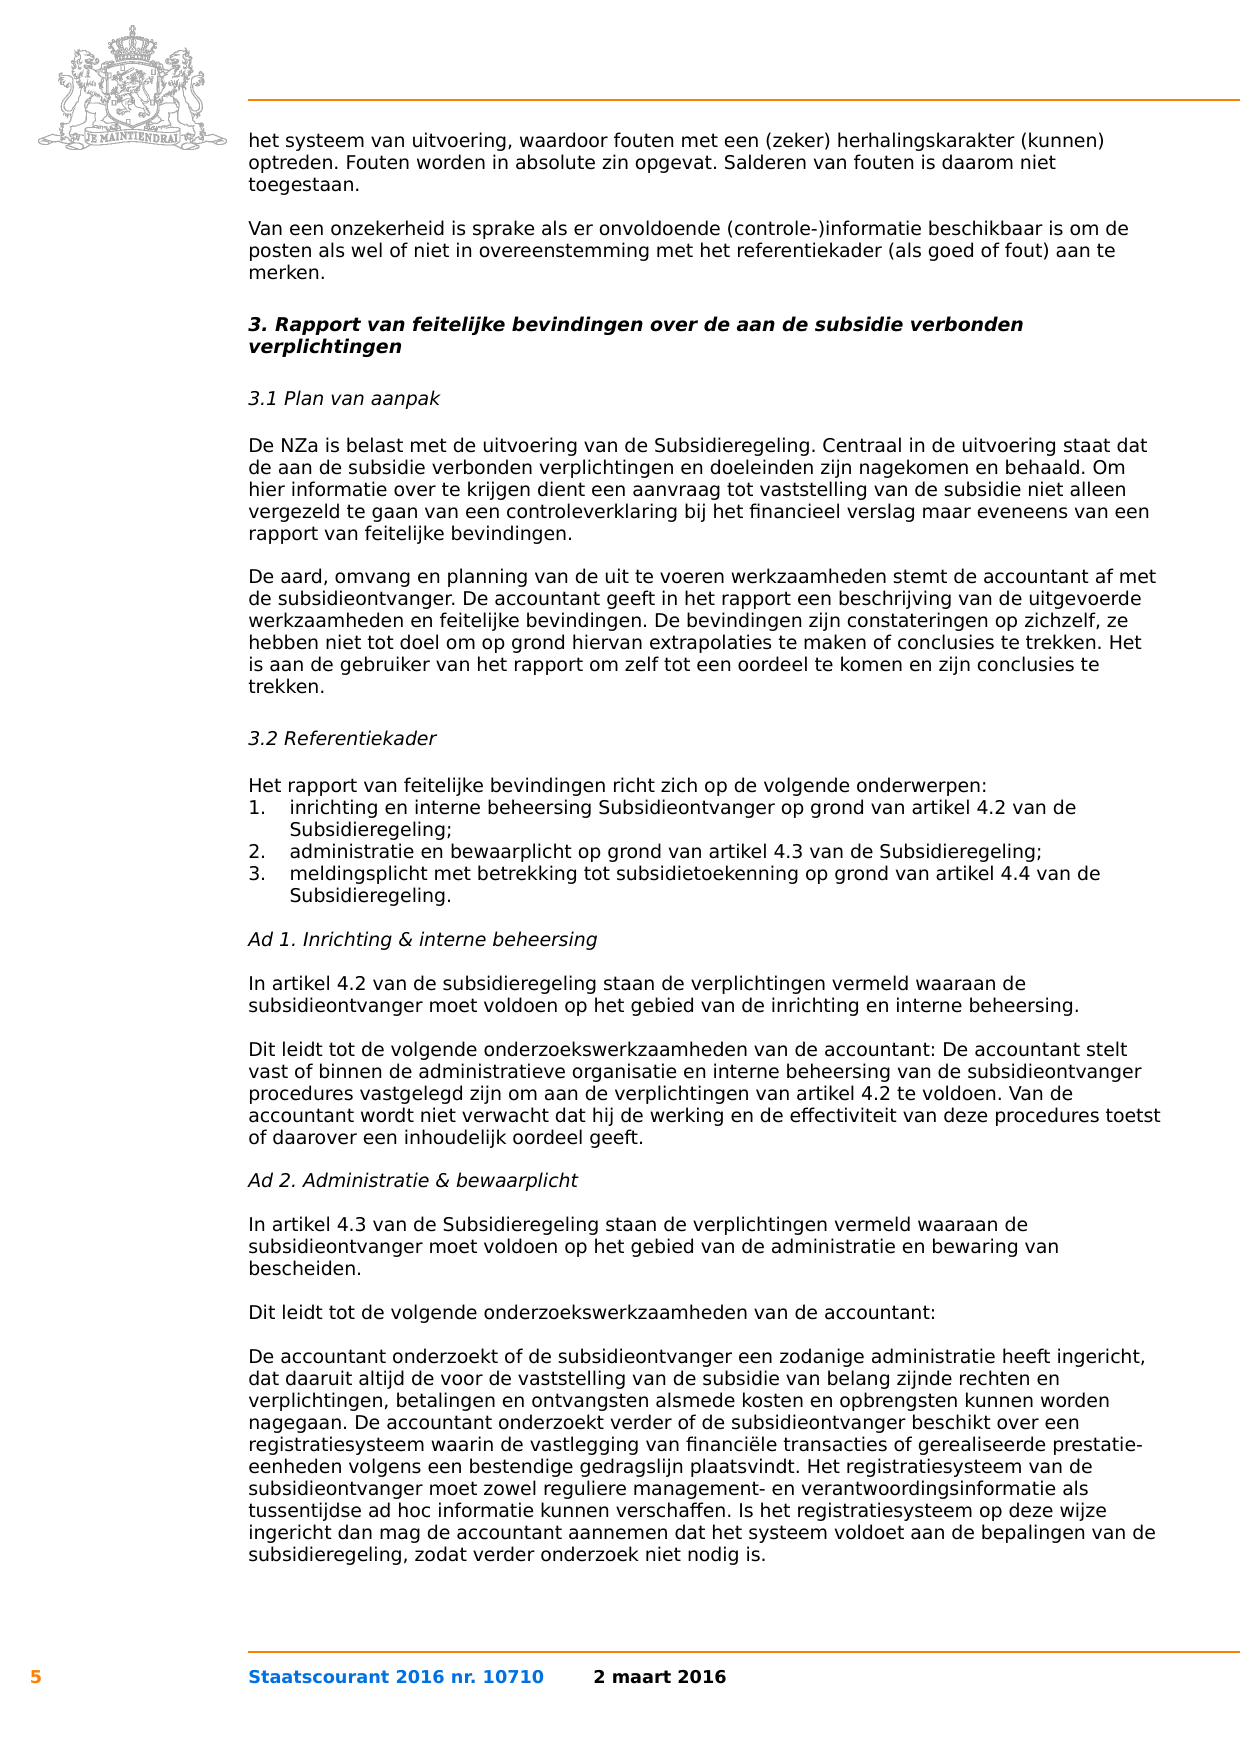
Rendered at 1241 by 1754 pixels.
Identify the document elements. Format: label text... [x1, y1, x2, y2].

text 2. administratie en bewaarplicht op grond van artikel 4.3 van de Subsidieregeling; [248, 841, 1163, 863]
text In artikel 4.3 van de Subsidieregeling staan de verplichtingen vermeld waaraan de subsidieontvanger moet voldoen op het gebied van de administratie en bewaring van bescheiden. [248, 1214, 1163, 1280]
text het systeem van uitvoering, waardoor fouten met een (zeker) herhalingskarakter (kunnen) optreden. Fouten worden in absolute zin opgevat. Salderen van fouten is daarom niet toegestaan. [248, 130, 1163, 196]
text In artikel 4.2 van de subsidieregeling staan de verplichtingen vermeld waaraan de subsidieontvanger moet voldoen op het gebied van de inrichting en interne beheersing. [248, 973, 1163, 1017]
picture [38, 25, 227, 150]
subtitle 3.2 Referentiekader [248, 728, 1163, 750]
text Dit leidt tot de volgende onderzoekswerkzaamheden van de accountant: De accountant stelt vast of binnen de administratieve organisatie en interne beheersing van de subsidieontvanger procedures vastgelegd zijn om aan de verplichtingen van artikel 4.2 te voldoen. Van de accountant wordt niet verwacht dat hij de werking en de effectiviteit van deze procedures toetst of daarover een inhoudelijk oordeel geeft. [248, 1039, 1163, 1148]
subtitle 3. Rapport van feitelijke bevindingen over de aan de subsidie verbonden verplichtingen [248, 314, 1163, 358]
text Dit leidt tot de volgende onderzoekswerkzaamheden van de accountant: [248, 1302, 1163, 1324]
text 3. meldingsplicht met betrekking tot subsidietoekenning op grond van artikel 4.4 van de Subsidieregeling. [248, 863, 1163, 907]
subtitle 3.1 Plan van aanpak [248, 388, 1163, 409]
text De accountant onderzoekt of de subsidieontvanger een zodanige administratie heeft ingericht, dat daaruit altijd de voor de vaststelling van de subsidie van belang zijnde rechten en verplichtingen, betalingen en ontvangsten alsmede kosten en opbrengsten kunnen worden nagegaan. De accountant onderzoekt verder of de subsidieontvanger beschikt over een registratiesysteem waarin de vastlegging van financiële transacties of gerealiseerde prestatie-eenheden volgens een bestendige gedragslijn plaatsvindt. Het registratiesysteem van de subsidieontvanger moet zowel reguliere management- en verantwoordingsinformatie als tussentijdse ad hoc informatie kunnen verschaffen. Is het registratiesysteem op deze wijze ingericht dan mag de accountant aannemen dat het systeem voldoet aan de bepalingen van de subsidieregeling, zodat verder onderzoek niet nodig is. [248, 1346, 1163, 1566]
text Van een onzekerheid is sprake als er onvoldoende (controle-)informatie beschikbaar is om de posten als wel of niet in overeenstemming met het referentiekader (als goed of fout) aan te merken. [248, 218, 1163, 284]
text De NZa is belast met de uitvoering van de Subsidieregeling. Centraal in de uitvoering staat dat de aan de subsidie verbonden verplichtingen en doeleinden zijn nagekomen en behaald. Om hier informatie over te krijgen dient een aanvraag tot vaststelling van de subsidie niet alleen vergezeld te gaan van een controleverklaring bij het financieel verslag maar eveneens van een rapport van feitelijke bevindingen. [248, 434, 1163, 544]
text 1. inrichting en interne beheersing Subsidieontvanger op grond van artikel 4.2 van de Subsidieregeling; [248, 797, 1163, 841]
subtitle Ad 1. Inrichting & interne beheersing [248, 929, 1163, 951]
text De aard, omvang en planning van de uit te voeren werkzaamheden stemt de accountant af met de subsidieontvanger. De accountant geeft in het rapport een beschrijving van de uitgevoerde werkzaamheden en feitelijke bevindingen. De bevindingen zijn constateringen op zichzelf, ze hebben niet tot doel om op grond hiervan extrapolaties te maken of conclusies te trekken. Het is aan de gebruiker van het rapport om zelf tot een oordeel te komen en zijn conclusies te trekken. [248, 566, 1163, 698]
text Het rapport van feitelijke bevindingen richt zich op de volgende onderwerpen: [248, 775, 1163, 797]
subtitle Ad 2. Administratie & bewaarplicht [248, 1170, 1163, 1192]
